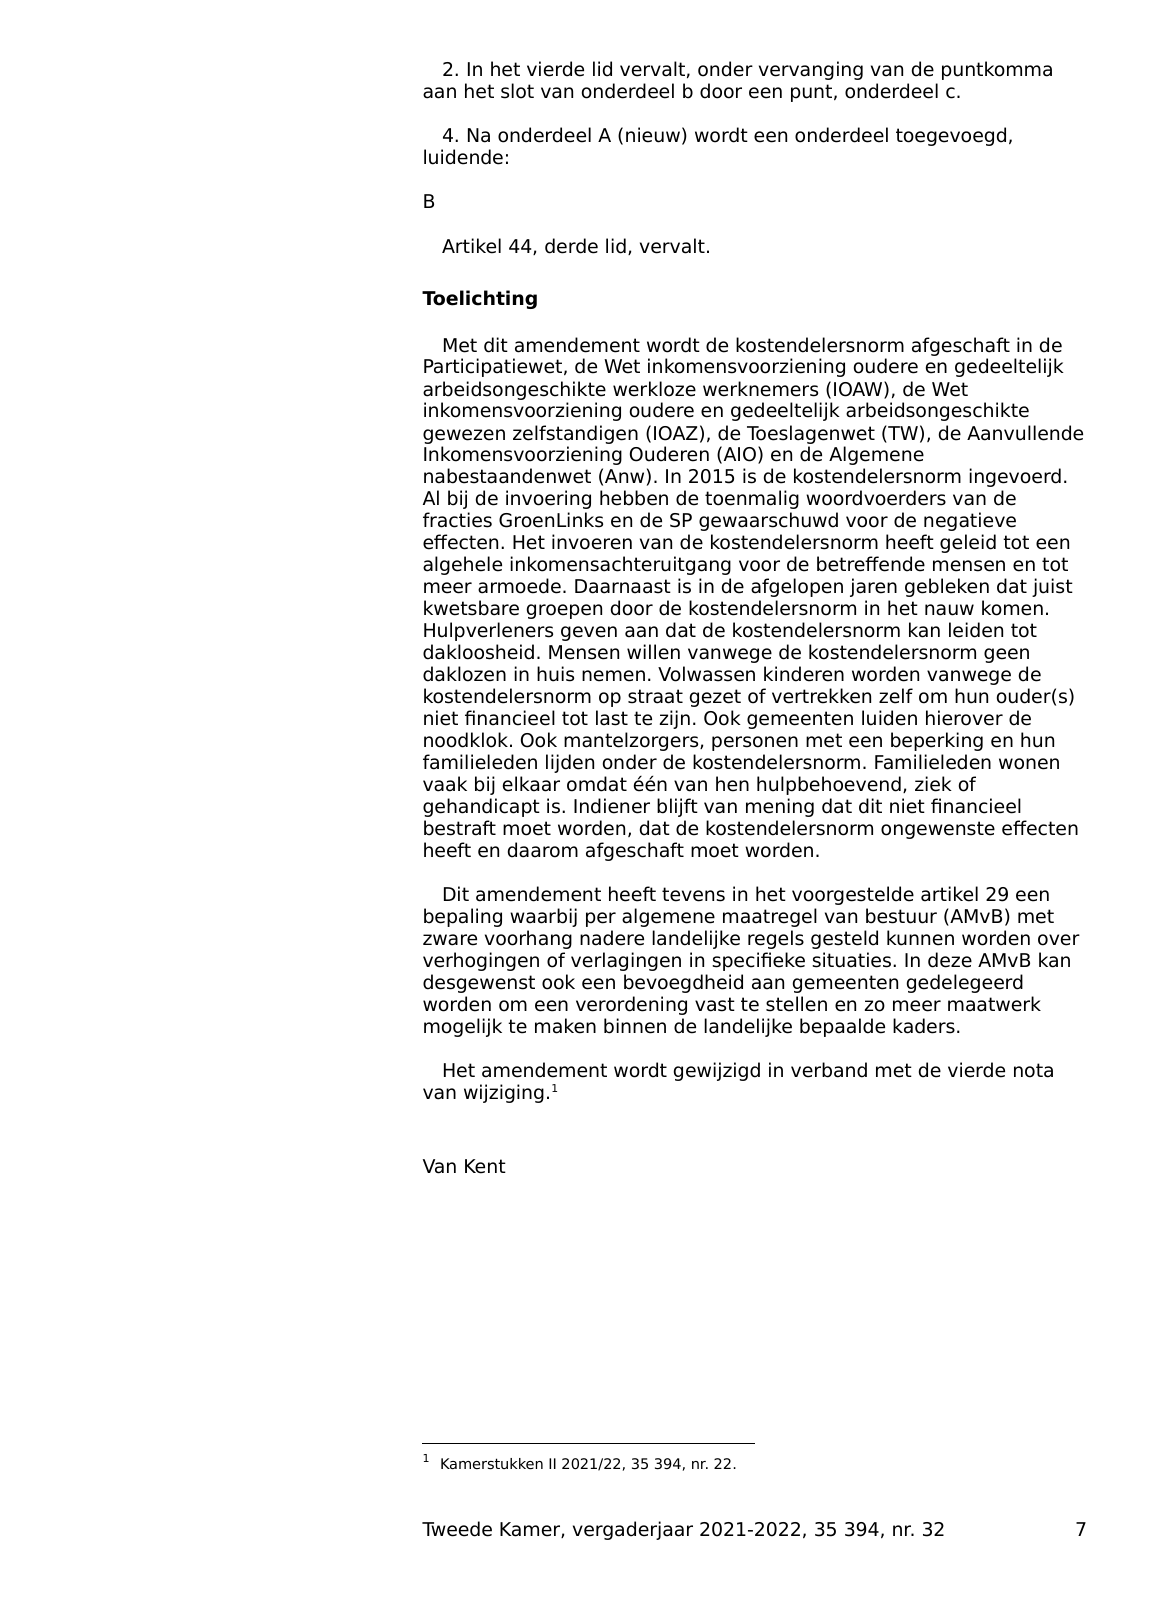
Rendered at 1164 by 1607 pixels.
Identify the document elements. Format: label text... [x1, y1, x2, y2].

text Dit amendement heeft tevens in het voorgestelde artikel 29 een bepaling waarbij per algemene maatregel van bestuur (AMvB) met zware voorhang nadere landelijke regels gesteld kunnen worden over verhogingen of verlagingen in specifieke situaties. In deze AMvB kan desgewenst ook een bevoegdheid aan gemeenten gedelegeerd worden om een verordening vast te stellen en zo meer maatwerk mogelijk te maken binnen de landelijke bepaalde kaders. [422, 884, 1087, 1038]
text Het amendement wordt gewijzigd in verband met de vierde nota van wijziging. [422, 1060, 1087, 1104]
text 2. In het vierde lid vervalt, onder vervanging van de puntkomma aan het slot van onderdeel b door een punt, onderdeel c. [422, 59, 1087, 103]
text Van Kent [422, 1134, 1087, 1178]
text Artikel 44, derde lid, vervalt. [422, 236, 1087, 257]
text B [422, 191, 1087, 213]
text Kamerstukken II 2021/22, 35 394, nr. 22. [422, 1452, 1087, 1474]
text Met dit amendement wordt de kostendelersnorm afgeschaft in de Participatiewet, de Wet inkomensvoorziening oudere en gedeeltelijk arbeidsongeschikte werkloze werknemers (IOAW), de Wet inkomensvoorziening oudere en gedeeltelijk arbeidsongeschikte gewezen zelfstandigen (IOAZ), de Toeslagenwet (TW), de Aanvullende Inkomensvoorziening Ouderen (AIO) en de Algemene nabestaandenwet (Anw). In 2015 is de kostendelersnorm ingevoerd. Al bij de invoering hebben de toenmalig woordvoerders van de fracties GroenLinks en de SP gewaarschuwd voor de negatieve effecten. Het invoeren van de kostendelersnorm heeft geleid tot een algehele inkomensachteruitgang voor de betreffende mensen en tot meer armoede. Daarnaast is in de afgelopen jaren gebleken dat juist kwetsbare groepen door de kostendelersnorm in het nauw komen. Hulpverleners geven aan dat de kostendelersnorm kan leiden tot dakloosheid. Mensen willen vanwege de kostendelersnorm geen daklozen in huis nemen. Volwassen kinderen worden vanwege de kostendelersnorm op straat gezet of vertrekken zelf om hun ouder(s) niet financieel tot last te zijn. Ook gemeenten luiden hierover de noodklok. Ook mantelzorgers, personen met een beperking en hun familieleden lijden onder de kostendelersnorm. Familieleden wonen vaak bij elkaar omdat één van hen hulpbehoevend, ziek of gehandicapt is. Indiener blijft van mening dat dit niet financieel bestraft moet worden, dat de kostendelersnorm ongewenste effecten heeft en daarom afgeschaft moet worden. [422, 334, 1087, 862]
text 4. Na onderdeel A (nieuw) wordt een onderdeel toegevoegd, luidende: [422, 125, 1087, 169]
subtitle Toelichting [422, 287, 1087, 309]
